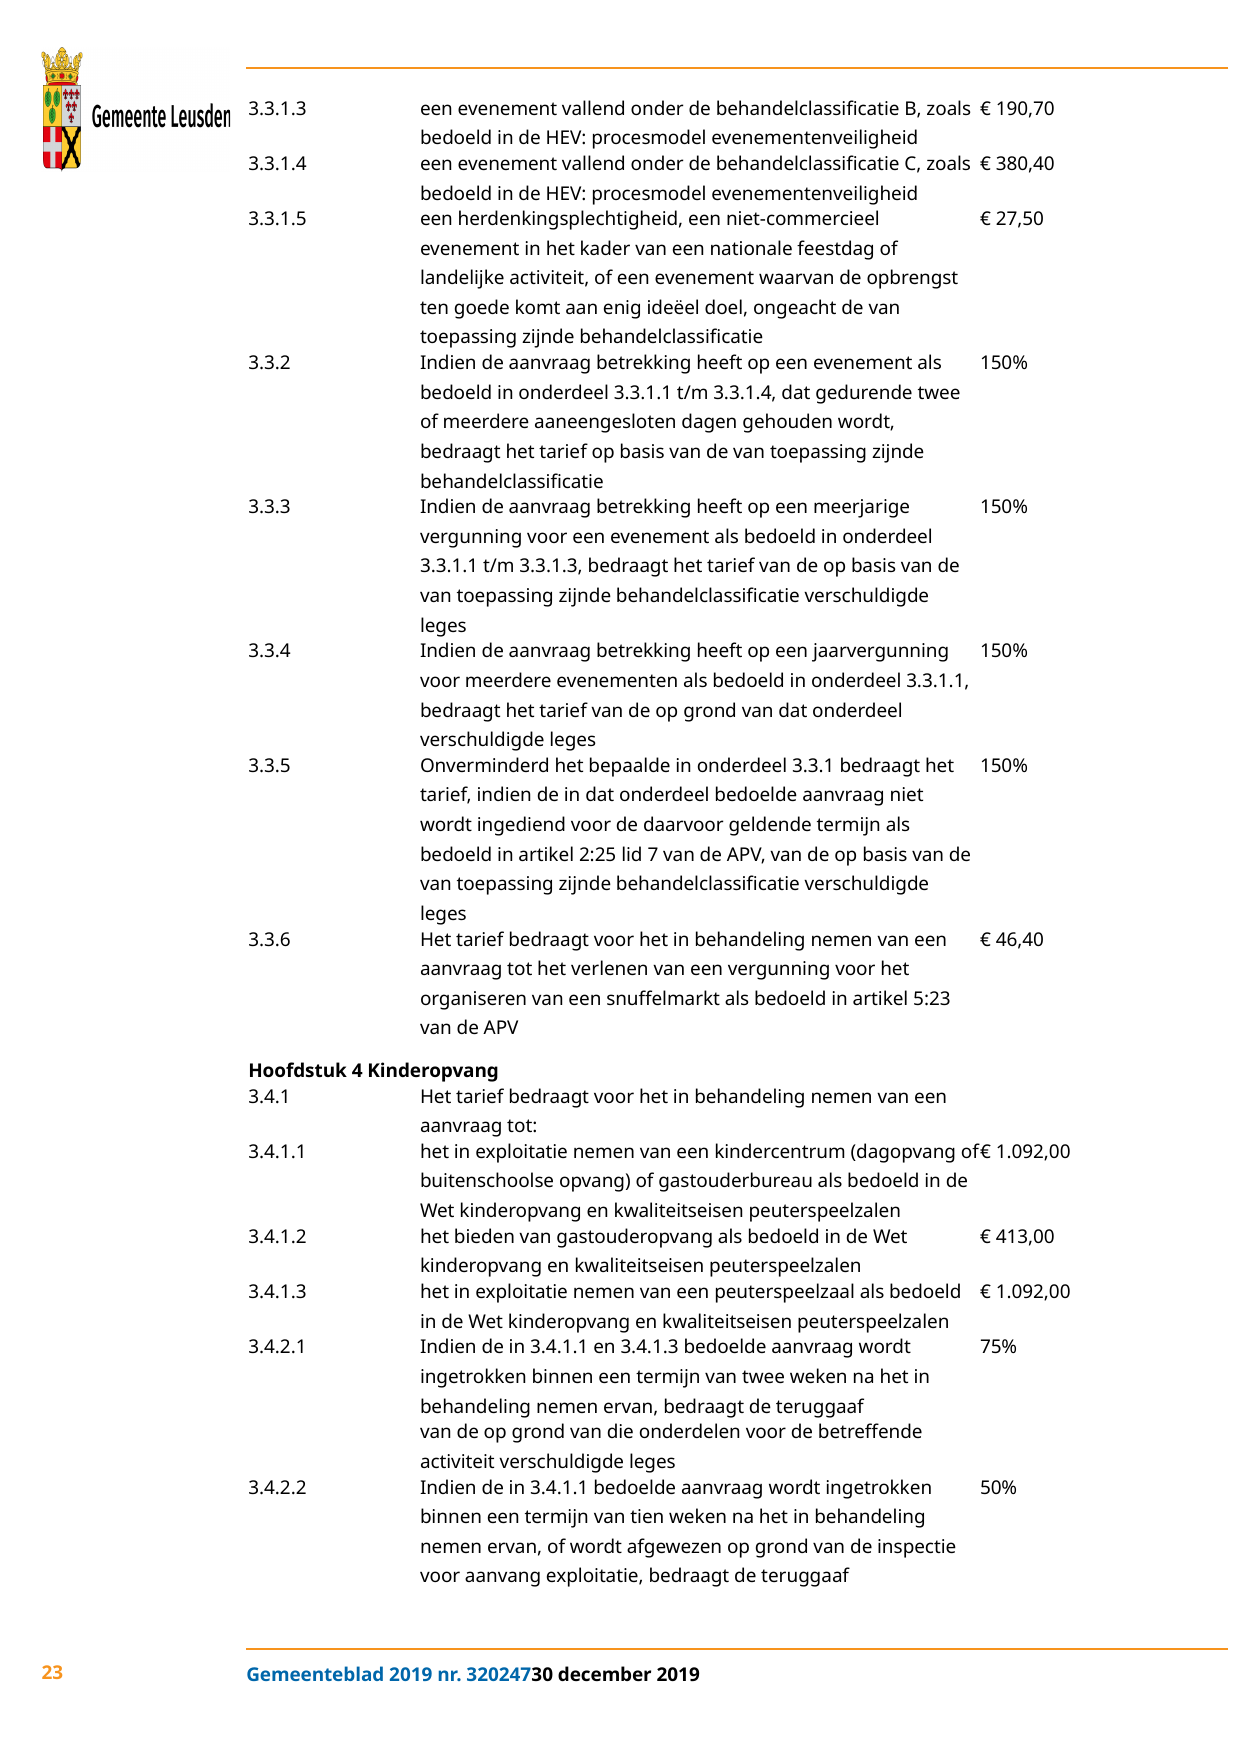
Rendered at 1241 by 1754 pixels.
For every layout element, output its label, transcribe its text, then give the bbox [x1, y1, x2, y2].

table_cell 3.3.1.3 [248, 95, 420, 150]
table_cell 3.4.2.2 [248, 1474, 420, 1588]
table_cell 3.4.1.3 [248, 1278, 420, 1334]
table_cell [248, 1419, 420, 1474]
table_cell Indien de in 3.4.1.1 en 3.4.1.3 bedoelde aanvraag wordt ingetrokken binnen een termijn van twee weken na het in behandeling nemen ervan, bedraagt de teruggaaf [420, 1334, 980, 1418]
table_cell € 190,70 [980, 95, 1152, 150]
table_cell 50% [980, 1474, 1152, 1588]
table_cell het in exploitatie nemen van een peuterspeelzaal als bedoeld in de Wet kinderopvang en kwaliteitseisen peuterspeelzalen [420, 1278, 980, 1334]
table_cell 75% [980, 1334, 1152, 1418]
table_cell een evenement vallend onder de behandelclassificatie B, zoals bedoeld in de HEV: procesmodel evenementenveiligheid [420, 95, 980, 150]
table_cell 3.3.6 [248, 926, 420, 1040]
table_cell € 380,40 [980, 150, 1152, 205]
table_cell 3.3.4 [248, 638, 420, 752]
table_header Het tarief bedraagt voor het in behandeling nemen van een aanvraag tot: [420, 1083, 980, 1138]
table_cell Indien de in 3.4.1.1 bedoelde aanvraag wordt ingetrokken binnen een termijn van tien weken na het in behandeling nemen ervan, of wordt afgewezen op grond van de inspectie voor aanvang exploitatie, bedraagt de teruggaaf [420, 1474, 980, 1588]
text Hoofdstuk 4 Kinderopvang [248, 1057, 1152, 1083]
table_cell het in exploitatie nemen van een kindercentrum (dagopvang of buitenschoolse opvang) of gastouderbureau als bedoeld in de Wet kinderopvang en kwaliteitseisen peuterspeelzalen [420, 1138, 980, 1223]
table_cell 150% [980, 494, 1152, 638]
table_cell Indien de aanvraag betrekking heeft op een meerjarige vergunning voor een evenement als bedoeld in onderdeel 3.3.1.1 t/m 3.3.1.3, bedraagt het tarief van de op basis van de van toepassing zijnde behandelclassificatie verschuldigde leges [420, 494, 980, 638]
table_cell 3.3.1.4 [248, 150, 420, 205]
table_cell [980, 1419, 1152, 1474]
table_cell Indien de aanvraag betrekking heeft op een evenement als bedoeld in onderdeel 3.3.1.1 t/m 3.3.1.4, dat gedurende twee of meerdere aaneengesloten dagen gehouden wordt, bedraagt het tarief op basis van de van toepassing zijnde behandelclassificatie [420, 350, 980, 493]
table_cell 3.3.2 [248, 350, 420, 493]
table_cell € 46,40 [980, 926, 1152, 1040]
table_cell 150% [980, 350, 1152, 493]
table_cell 3.3.1.5 [248, 205, 420, 349]
table_cell een herdenkingsplechtigheid, een niet-commercieel evenement in het kader van een nationale feestdag of landelijke activiteit, of een evenement waarvan de opbrengst ten goede komt aan enig ideëel doel, ongeacht de van toepassing zijnde behandelclassificatie [420, 205, 980, 349]
table_cell 3.4.1.1 [248, 1138, 420, 1223]
table_cell 3.3.5 [248, 752, 420, 926]
table_cell 3.4.1.2 [248, 1223, 420, 1278]
table_cell 150% [980, 752, 1152, 926]
table_cell 150% [980, 638, 1152, 752]
table_cell € 413,00 [980, 1223, 1152, 1278]
table_cell Onverminderd het bepaalde in onderdeel 3.3.1 bedraagt het tarief, indien de in dat onderdeel bedoelde aanvraag niet wordt ingediend voor de daarvoor geldende termijn als bedoeld in artikel 2:25 lid 7 van de APV, van de op basis van de van toepassing zijnde behandelclassificatie verschuldigde leges [420, 752, 980, 926]
table_cell van de op grond van die onderdelen voor de betreffende activiteit verschuldigde leges [420, 1419, 980, 1474]
table_cell 3.4.2.1 [248, 1334, 420, 1418]
table_cell een evenement vallend onder de behandelclassificatie C, zoals bedoeld in de HEV: procesmodel evenementenveiligheid [420, 150, 980, 205]
table_cell € 1.092,00 [980, 1278, 1152, 1334]
picture [41, 47, 231, 172]
table_cell Indien de aanvraag betrekking heeft op een jaarvergunning voor meerdere evenementen als bedoeld in onderdeel 3.3.1.1, bedraagt het tarief van de op grond van dat onderdeel verschuldigde leges [420, 638, 980, 752]
table_cell het bieden van gastouderopvang als bedoeld in de Wet kinderopvang en kwaliteitseisen peuterspeelzalen [420, 1223, 980, 1278]
table_cell € 27,50 [980, 205, 1152, 349]
table_header 3.4.1 [248, 1083, 420, 1138]
table_header [980, 1083, 1152, 1138]
table_cell 3.3.3 [248, 494, 420, 638]
table_cell Het tarief bedraagt voor het in behandeling nemen van een aanvraag tot het verlenen van een vergunning voor het organiseren van een snuffelmarkt als bedoeld in artikel 5:23 van de APV [420, 926, 980, 1040]
table_cell € 1.092,00 [980, 1138, 1152, 1223]
